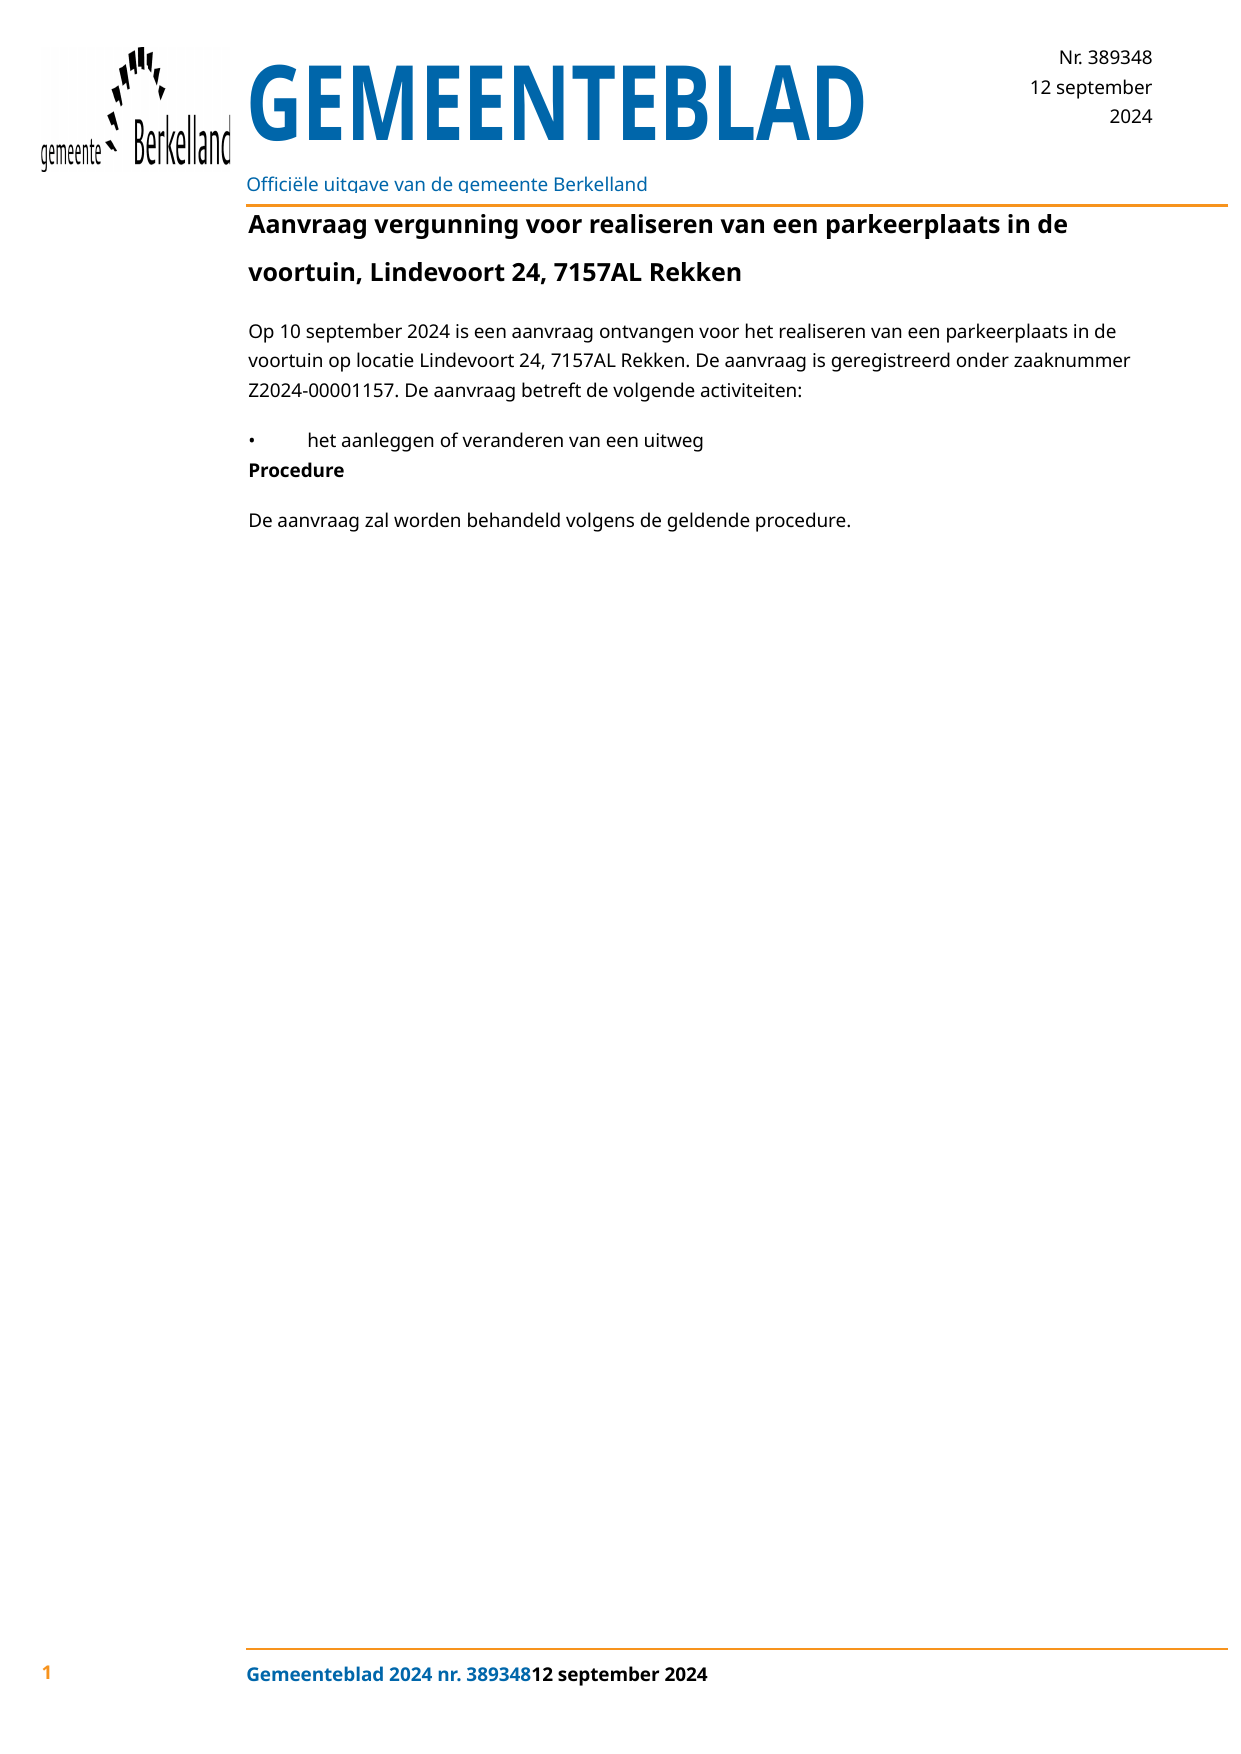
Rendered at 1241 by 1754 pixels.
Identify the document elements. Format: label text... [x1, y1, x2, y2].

text Aanvraag vergunning voor realiseren van een parkeerplaats in de voortuin, Lindevoort 24, 7157AL Rekken [248, 207, 1152, 288]
text Op 10 september 2024 is een aanvraag ontvangen voor het realiseren van een parkeerplaats in de voortuin op locatie Lindevoort 24, 7157AL Rekken. De aanvraag is geregistreerd onder zaaknummer Z2024-00001157. De aanvraag betreft de volgende activiteiten: [248, 318, 1152, 403]
list het aanleggen of veranderen van een uitweg [248, 427, 1152, 453]
text De aanvraag zal worden behandeld volgens de geldende procedure. [248, 507, 1152, 533]
text Procedure [248, 457, 1152, 483]
picture [41, 47, 231, 172]
